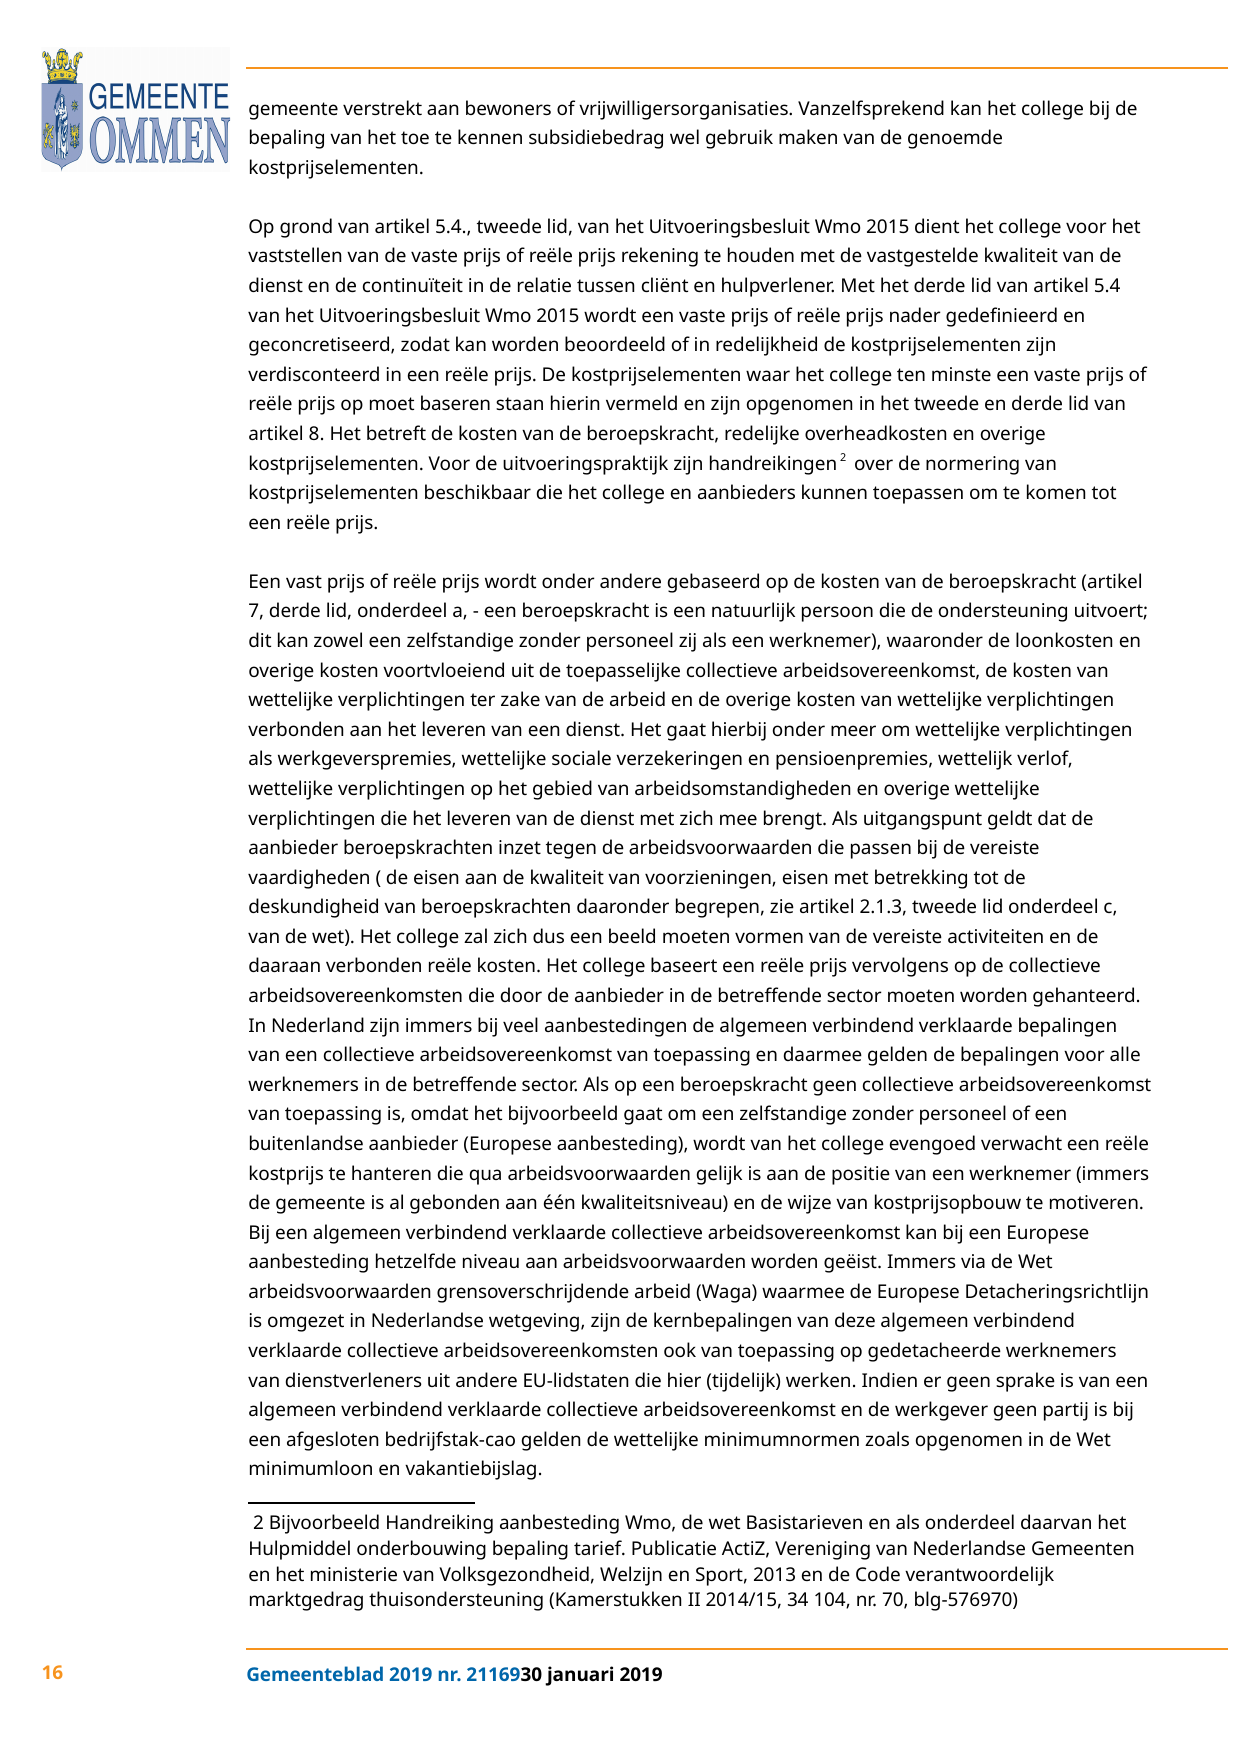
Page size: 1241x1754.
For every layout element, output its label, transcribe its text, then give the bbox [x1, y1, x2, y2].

text Bijvoorbeeld Handreiking aanbesteding Wmo, de wet Basistarieven en als onderdeel daarvan het Hulpmiddel onderbouwing bepaling tarief. Publicatie ActiZ, Vereniging van Nederlandse Gemeenten en het ministerie van Volksgezondheid, Welzijn en Sport, 2013 en de Code verantwoordelijk marktgedrag thuisondersteuning (Kamerstukken II 2014/15, 34 104, nr. 70, blg-576970) [248, 1509, 1152, 1612]
text Op grond van artikel 5.4., tweede lid, van het Uitvoeringsbesluit Wmo 2015 dient het college voor het vaststellen van de vaste prijs of reële prijs rekening te houden met de vastgestelde kwaliteit van de dienst en de continuïteit in de relatie tussen cliënt en hulpverlener. Met het derde lid van artikel 5.4 van het Uitvoeringsbesluit Wmo 2015 wordt een vaste prijs of reële prijs nader gedefinieerd en geconcretiseerd, zodat kan worden beoordeeld of in redelijkheid de kostprijselementen zijn verdisconteerd in een reële prijs. De kostprijselementen waar het college ten minste een vaste prijs of reële prijs op moet baseren staan hierin vermeld en zijn opgenomen in het tweede en derde lid van artikel 8. Het betreft de kosten van de beroepskracht, redelijke overheadkosten en overige kostprijselementen. Voor de uitvoeringspraktijk zijn handreikingen over de normering van kostprijselementen beschikbaar die het college en aanbieders kunnen toepassen om te komen tot een reële prijs. [248, 213, 1152, 535]
picture [41, 47, 231, 172]
text Een vast prijs of reële prijs wordt onder andere gebaseerd op de kosten van de beroepskracht (artikel 7, derde lid, onderdeel a, - een beroepskracht is een natuurlijk persoon die de ondersteuning uitvoert; dit kan zowel een zelfstandige zonder personeel zij als een werknemer), waaronder de loonkosten en overige kosten voortvloeiend uit de toepasselijke collectieve arbeidsovereenkomst, de kosten van wettelijke verplichtingen ter zake van de arbeid en de overige kosten van wettelijke verplichtingen verbonden aan het leveren van een dienst. Het gaat hierbij onder meer om wettelijke verplichtingen als werkgeverspremies, wettelijke sociale verzekeringen en pensioenpremies, wettelijk verlof, wettelijke verplichtingen op het gebied van arbeidsomstandigheden en overige wettelijke verplichtingen die het leveren van de dienst met zich mee brengt. Als uitgangspunt geldt dat de aanbieder beroepskrachten inzet tegen de arbeidsvoorwaarden die passen bij de vereiste vaardigheden ( de eisen aan de kwaliteit van voorzieningen, eisen met betrekking tot de deskundigheid van beroepskrachten daaronder begrepen, zie artikel 2.1.3, tweede lid onderdeel c, van de wet). Het college zal zich dus een beeld moeten vormen van de vereiste activiteiten en de daaraan verbonden reële kosten. Het college baseert een reële prijs vervolgens op de collectieve arbeidsovereenkomsten die door de aanbieder in de betreffende sector moeten worden gehanteerd. In Nederland zijn immers bij veel aanbestedingen de algemeen verbindend verklaarde bepalingen van een collectieve arbeidsovereenkomst van toepassing en daarmee gelden de bepalingen voor alle werknemers in de betreffende sector. Als op een beroepskracht geen collectieve arbeidsovereenkomst van toepassing is, omdat het bijvoorbeeld gaat om een zelfstandige zonder personeel of een buitenlandse aanbieder (Europese aanbesteding), wordt van het college evengoed verwacht een reële kostprijs te hanteren die qua arbeidsvoorwaarden gelijk is aan de positie van een werknemer (immers de gemeente is al gebonden aan één kwaliteitsniveau) en de wijze van kostprijsopbouw te motiveren. Bij een algemeen verbindend verklaarde collectieve arbeidsovereenkomst kan bij een Europese aanbesteding hetzelfde niveau aan arbeidsvoorwaarden worden geëist. Immers via de Wet arbeidsvoorwaarden grensoverschrijdende arbeid (Waga) waarmee de Europese Detacheringsrichtlijn is omgezet in Nederlandse wetgeving, zijn de kernbepalingen van deze algemeen verbindend verklaarde collectieve arbeidsovereenkomsten ook van toepassing op gedetacheerde werknemers van dienstverleners uit andere EU-lidstaten die hier (tijdelijk) werken. Indien er geen sprake is van een algemeen verbindend verklaarde collectieve arbeidsovereenkomst en de werkgever geen partij is bij een afgesloten bedrijfstak-cao gelden de wettelijke minimumnormen zoals opgenomen in de Wet minimumloon en vakantiebijslag. [248, 568, 1152, 1481]
text gemeente verstrekt aan bewoners of vrijwilligersorganisaties. Vanzelfsprekend kan het college bij de bepaling van het toe te kennen subsidiebedrag wel gebruik maken van de genoemde kostprijselementen. [248, 95, 1152, 180]
